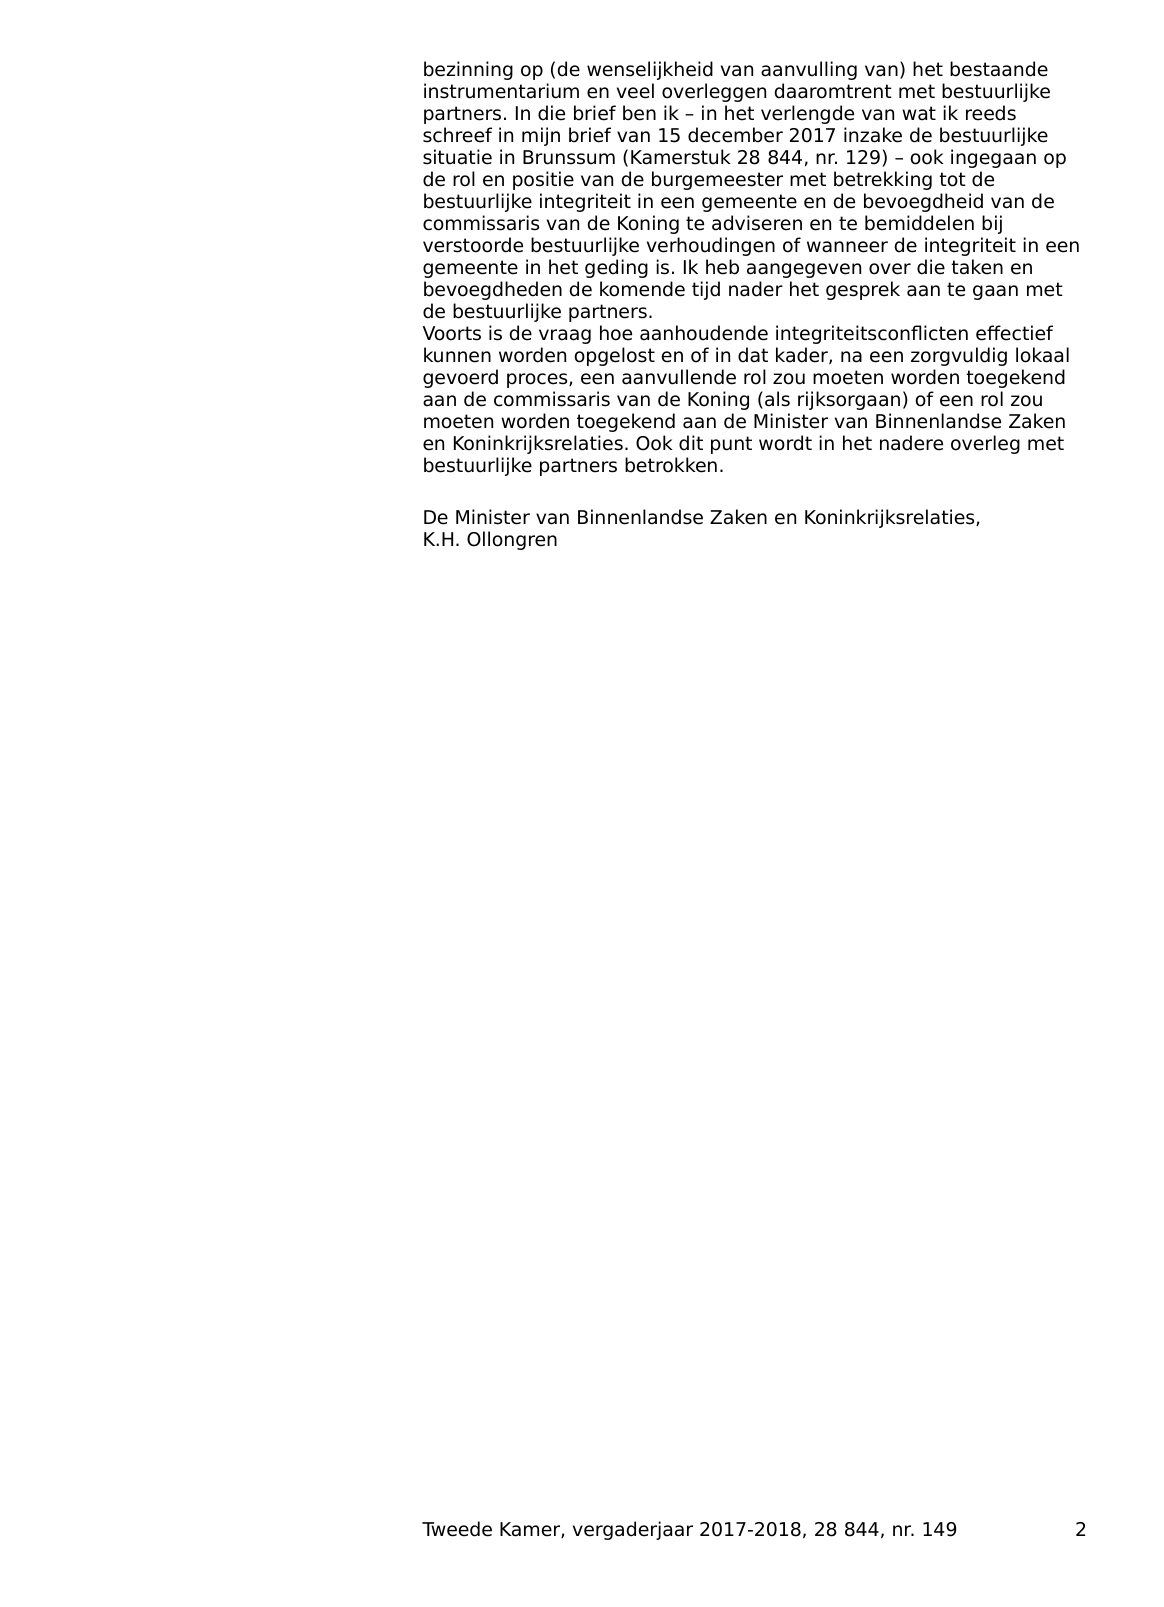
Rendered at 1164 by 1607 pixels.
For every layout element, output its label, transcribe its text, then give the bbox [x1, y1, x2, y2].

text bezinning op (de wenselijkheid van aanvulling van) het bestaande instrumentarium en veel overleggen daaromtrent met bestuurlijke partners. In die brief ben ik – in het verlengde van wat ik reeds schreef in mijn brief van 15 december 2017 inzake de bestuurlijke situatie in Brunssum (Kamerstuk 28 844, nr. 129) – ook ingegaan op de rol en positie van de burgemeester met betrekking tot de bestuurlijke integriteit in een gemeente en de bevoegdheid van de commissaris van de Koning te adviseren en te bemiddelen bij verstoorde bestuurlijke verhoudingen of wanneer de integriteit in een gemeente in het geding is. Ik heb aangegeven over die taken en bevoegdheden de komende tijd nader het gesprek aan te gaan met de bestuurlijke partners. [422, 59, 1087, 323]
text Voorts is de vraag hoe aanhoudende integriteitsconflicten effectief kunnen worden opgelost en of in dat kader, na een zorgvuldig lokaal gevoerd proces, een aanvullende rol zou moeten worden toegekend aan de commissaris van de Koning (als rijksorgaan) of een rol zou moeten worden toegekend aan de Minister van Binnenlandse Zaken en Koninkrijksrelaties. Ook dit punt wordt in het nadere overleg met bestuurlijke partners betrokken. [422, 323, 1087, 477]
text De Minister van Binnenlandse Zaken en Koninkrijksrelaties, K.H. Ollongren [422, 507, 1087, 551]
